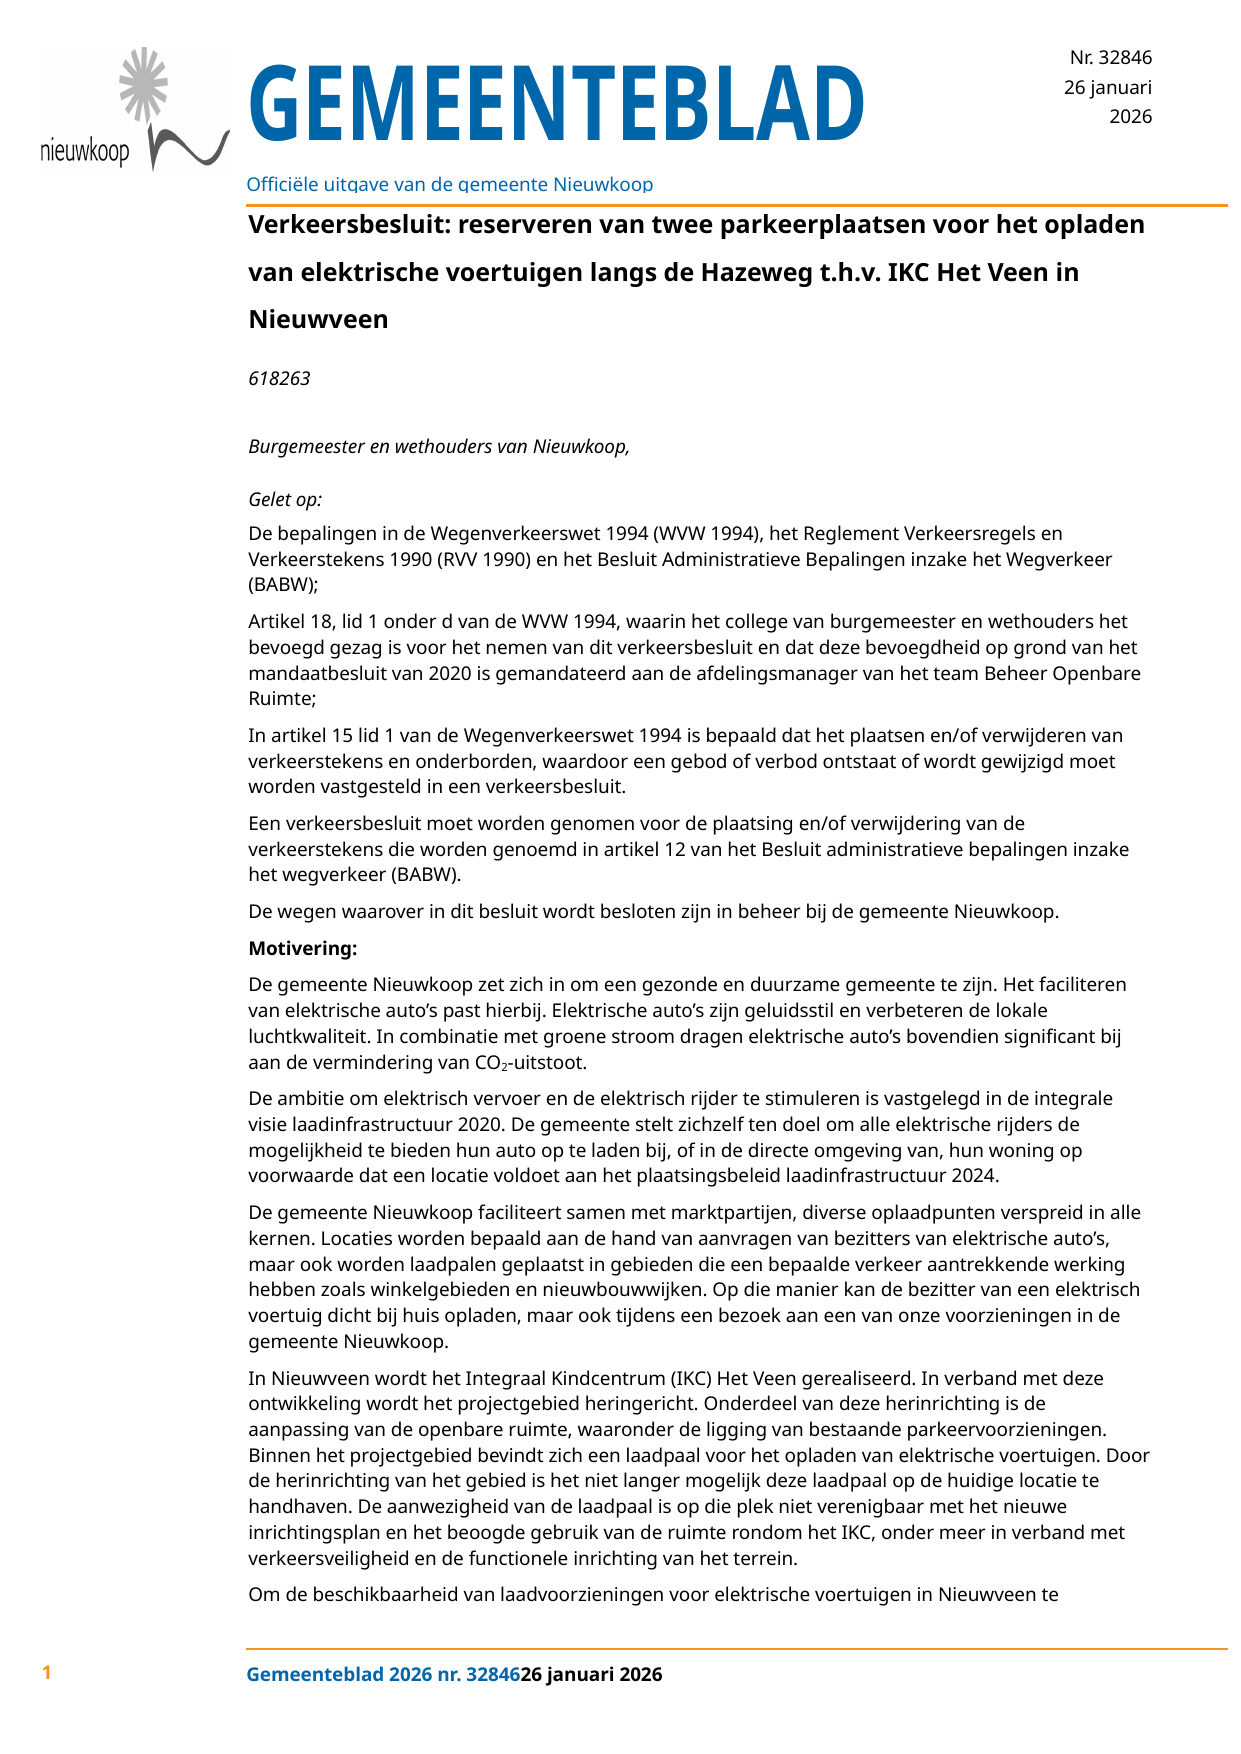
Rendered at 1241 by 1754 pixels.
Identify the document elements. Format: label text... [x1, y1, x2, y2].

text De ambitie om elektrisch vervoer en de elektrisch rijder te stimuleren is vastgelegd in de integrale visie laadinfrastructuur 2020. De gemeente stelt zichzelf ten doel om alle elektrische rijders de mogelijkheid te bieden hun auto op te laden bij, of in de directe omgeving van, hun woning op voorwaarde dat een locatie voldoet aan het plaatsingsbeleid laadinfrastructuur 2024. [248, 1086, 1152, 1188]
text Burgemeester en wethouders van Nieuwkoop, [248, 433, 1152, 459]
text Gelet op: [248, 486, 1152, 512]
text De gemeente Nieuwkoop zet zich in om een gezonde en duurzame gemeente te zijn. Het faciliteren van elektrische auto’s past hierbij. Elektrische auto’s zijn geluidsstil en verbeteren de lokale luchtkwaliteit. In combinatie met groene stroom dragen elektrische auto’s bovendien significant bij aan de vermindering van CO2-uitstoot. [248, 972, 1152, 1074]
text Verkeersbesluit: reserveren van twee parkeerplaatsen voor het opladen van elektrische voertuigen langs de Hazeweg t.h.v. IKC Het Veen in Nieuwveen [248, 207, 1152, 336]
text 618263 [248, 366, 1152, 391]
text Om de beschikbaarheid van laadvoorzieningen voor elektrische voertuigen in Nieuwveen te [248, 1581, 1152, 1607]
text De wegen waarover in dit besluit wordt besloten zijn in beheer bij de gemeente Nieuwkoop. [248, 898, 1152, 924]
text In artikel 15 lid 1 van de Wegenverkeerswet 1994 is bepaald dat het plaatsen en/of verwijderen van verkeerstekens en onderborden, waardoor een gebod of verbod ontstaat of wordt gewijzigd moet worden vastgesteld in een verkeersbesluit. [248, 722, 1152, 799]
text Motivering: [248, 935, 1152, 961]
picture [41, 47, 231, 172]
text Artikel 18, lid 1 onder d van de WVW 1994, waarin het college van burgemeester en wethouders het bevoegd gezag is voor het nemen van dit verkeersbesluit en dat deze bevoegdheid op grond van het mandaatbesluit van 2020 is gemandateerd aan de afdelingsmanager van het team Beheer Openbare Ruimte; [248, 608, 1152, 711]
text Een verkeersbesluit moet worden genomen voor de plaatsing en/of verwijdering van de verkeerstekens die worden genoemd in artikel 12 van het Besluit administratieve bepalingen inzake het wegverkeer (BABW). [248, 810, 1152, 887]
text De gemeente Nieuwkoop faciliteert samen met marktpartijen, diverse oplaadpunten verspreid in alle kernen. Locaties worden bepaald aan de hand van aanvragen van bezitters van elektrische auto’s, maar ook worden laadpalen geplaatst in gebieden die een bepaalde verkeer aantrekkende werking hebben zoals winkelgebieden en nieuwbouwwijken. Op die manier kan de bezitter van een elektrisch voertuig dicht bij huis opladen, maar ook tijdens een bezoek aan een van onze voorzieningen in de gemeente Nieuwkoop. [248, 1199, 1152, 1354]
text De bepalingen in de Wegenverkeerswet 1994 (WVW 1994), het Reglement Verkeersregels en Verkeerstekens 1990 (RVV 1990) en het Besluit Administratieve Bepalingen inzake het Wegverkeer (BABW); [248, 520, 1152, 597]
text In Nieuwveen wordt het Integraal Kindcentrum (IKC) Het Veen gerealiseerd. In verband met deze ontwikkeling wordt het projectgebied heringericht. Onderdeel van deze herinrichting is de aanpassing van de openbare ruimte, waaronder de ligging van bestaande parkeervoorzieningen. Binnen het projectgebied bevindt zich een laadpaal voor het opladen van elektrische voertuigen. Door de herinrichting van het gebied is het niet langer mogelijk deze laadpaal op de huidige locatie te handhaven. De aanwezigheid van de laadpaal is op die plek niet verenigbaar met het nieuwe inrichtingsplan en het beoogde gebruik van de ruimte rondom het IKC, onder meer in verband met verkeersveiligheid en de functionele inrichting van het terrein. [248, 1365, 1152, 1571]
